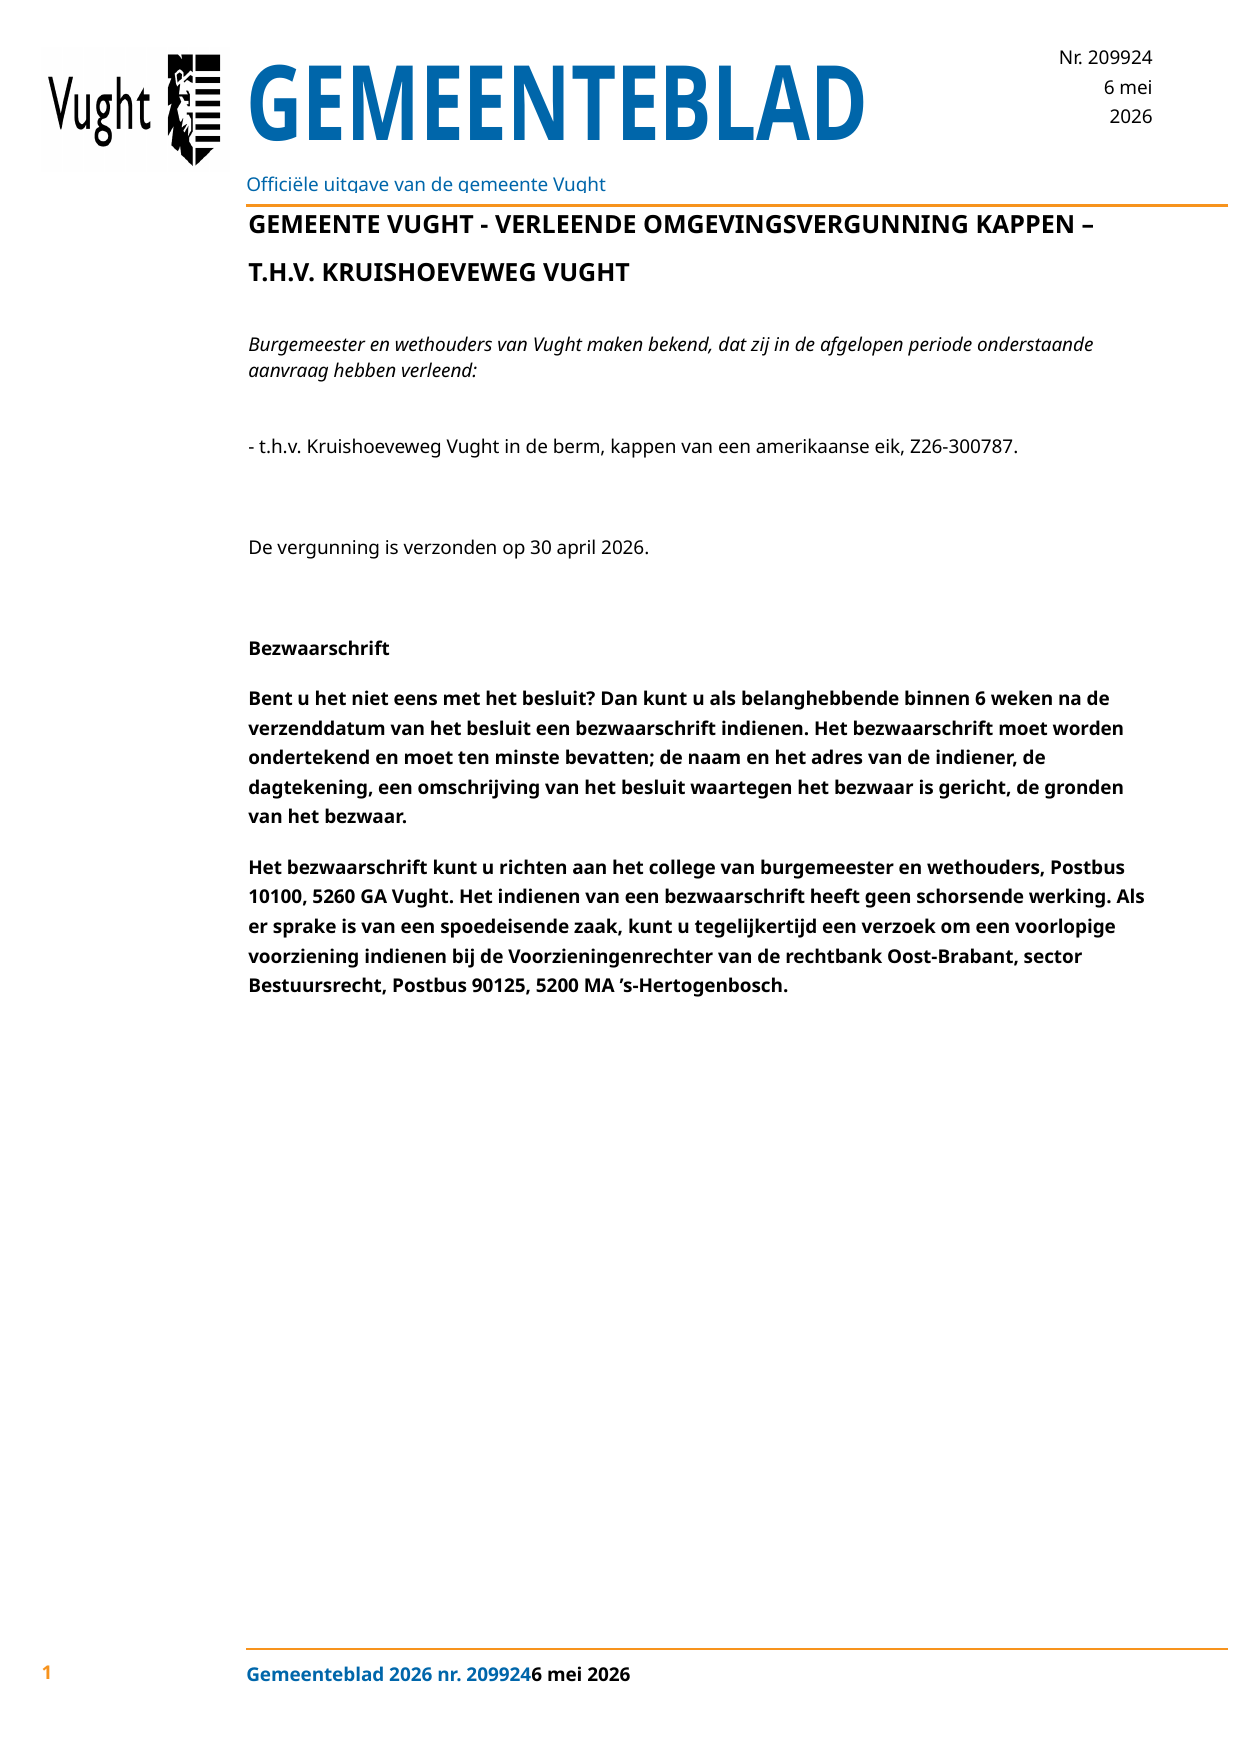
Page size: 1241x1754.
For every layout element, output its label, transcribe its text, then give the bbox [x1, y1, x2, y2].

picture [41, 47, 231, 172]
text Burgemeester en wethouders van Vught maken bekend, dat zij in de afgelopen periode onderstaande aanvraag hebben verleend: [248, 331, 1152, 383]
text Bent u het niet eens met het besluit? Dan kunt u als belanghebbende binnen 6 weken na de verzenddatum van het besluit een bezwaarschrift indienen. Het bezwaarschrift moet worden ondertekend en moet ten minste bevatten; de naam en het adres van de indiener, de dagtekening, een omschrijving van het besluit waartegen het bezwaar is gericht, de gronden van het bezwaar. [248, 685, 1152, 829]
text Bezwaarschrift [248, 635, 1152, 661]
text GEMEENTE VUGHT - VERLEENDE OMGEVINGSVERGUNNING KAPPEN – T.H.V. KRUISHOEVEWEG VUGHT [248, 207, 1152, 288]
text De vergunning is verzonden op 30 april 2026. [248, 534, 1152, 560]
text Het bezwaarschrift kunt u richten aan het college van burgemeester en wethouders, Postbus 10100, 5260 GA Vught. Het indienen van een bezwaarschrift heeft geen schorsende werking. Als er sprake is van een spoedeisende zaak, kunt u tegelijkertijd een verzoek om een voorlopige voorziening indienen bij de Voorzieningenrechter van de rechtbank Oost-Brabant, sector Bestuursrecht, Postbus 90125, 5200 MA ’s-Hertogenbosch. [248, 854, 1152, 998]
text - t.h.v. Kruishoeveweg Vught in de berm, kappen van een amerikaanse eik, Z26-300787. [248, 433, 1152, 459]
